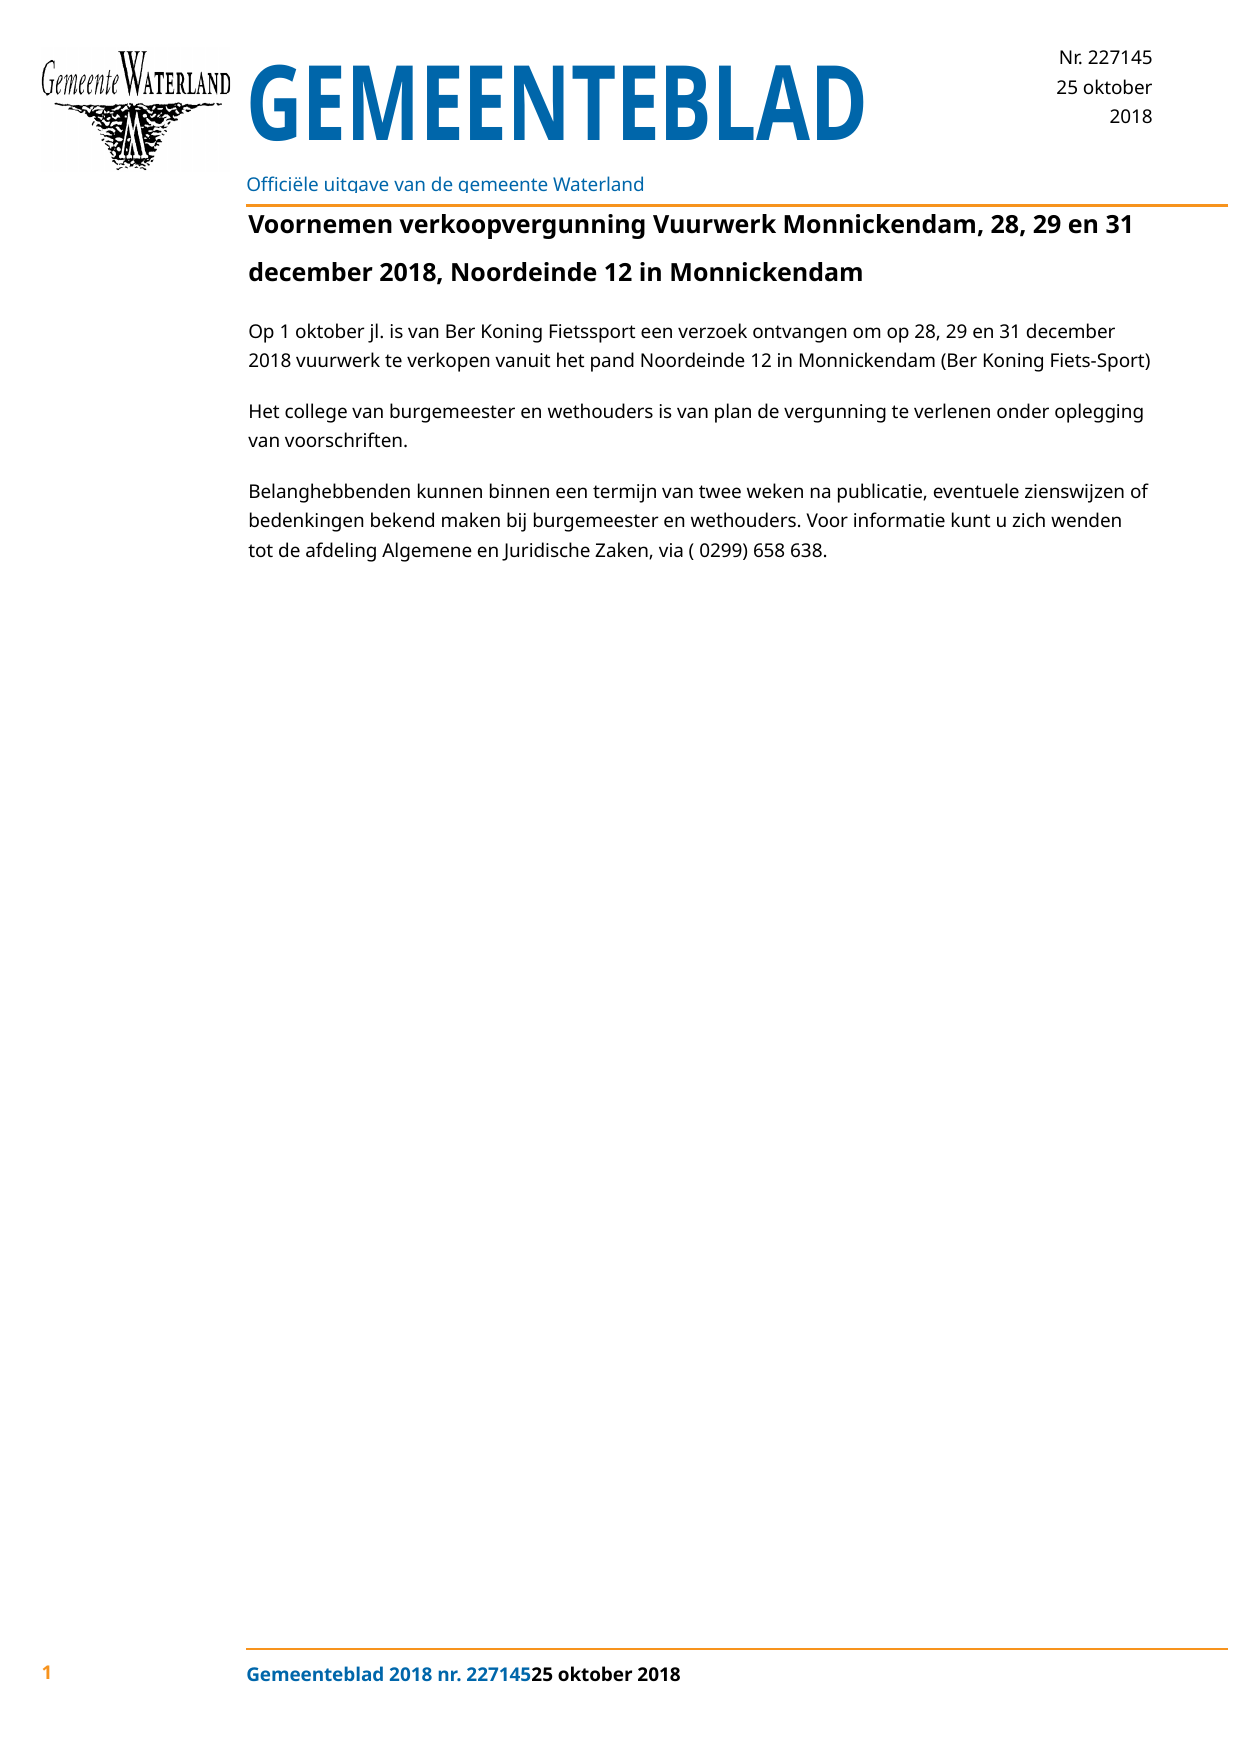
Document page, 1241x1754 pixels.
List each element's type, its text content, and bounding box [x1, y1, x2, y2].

text Het college van burgemeester en wethouders is van plan de vergunning te verlenen onder oplegging van voorschriften. [248, 398, 1152, 453]
text Op 1 oktober jl. is van Ber Koning Fietssport een verzoek ontvangen om op 28, 29 en 31 december 2018 vuurwerk te verkopen vanuit het pand Noordeinde 12 in Monnickendam (Ber Koning Fiets-Sport) [248, 318, 1152, 373]
text Voornemen verkoopvergunning Vuurwerk Monnickendam, 28, 29 en 31 december 2018, Noordeinde 12 in Monnickendam [248, 207, 1152, 288]
picture [41, 47, 231, 172]
text Belanghebbenden kunnen binnen een termijn van twee weken na publicatie, eventuele zienswijzen of bedenkingen bekend maken bij burgemeester en wethouders. Voor informatie kunt u zich wenden tot de afdeling Algemene en Juridische Zaken, via ( 0299) 658 638. [248, 478, 1152, 563]
